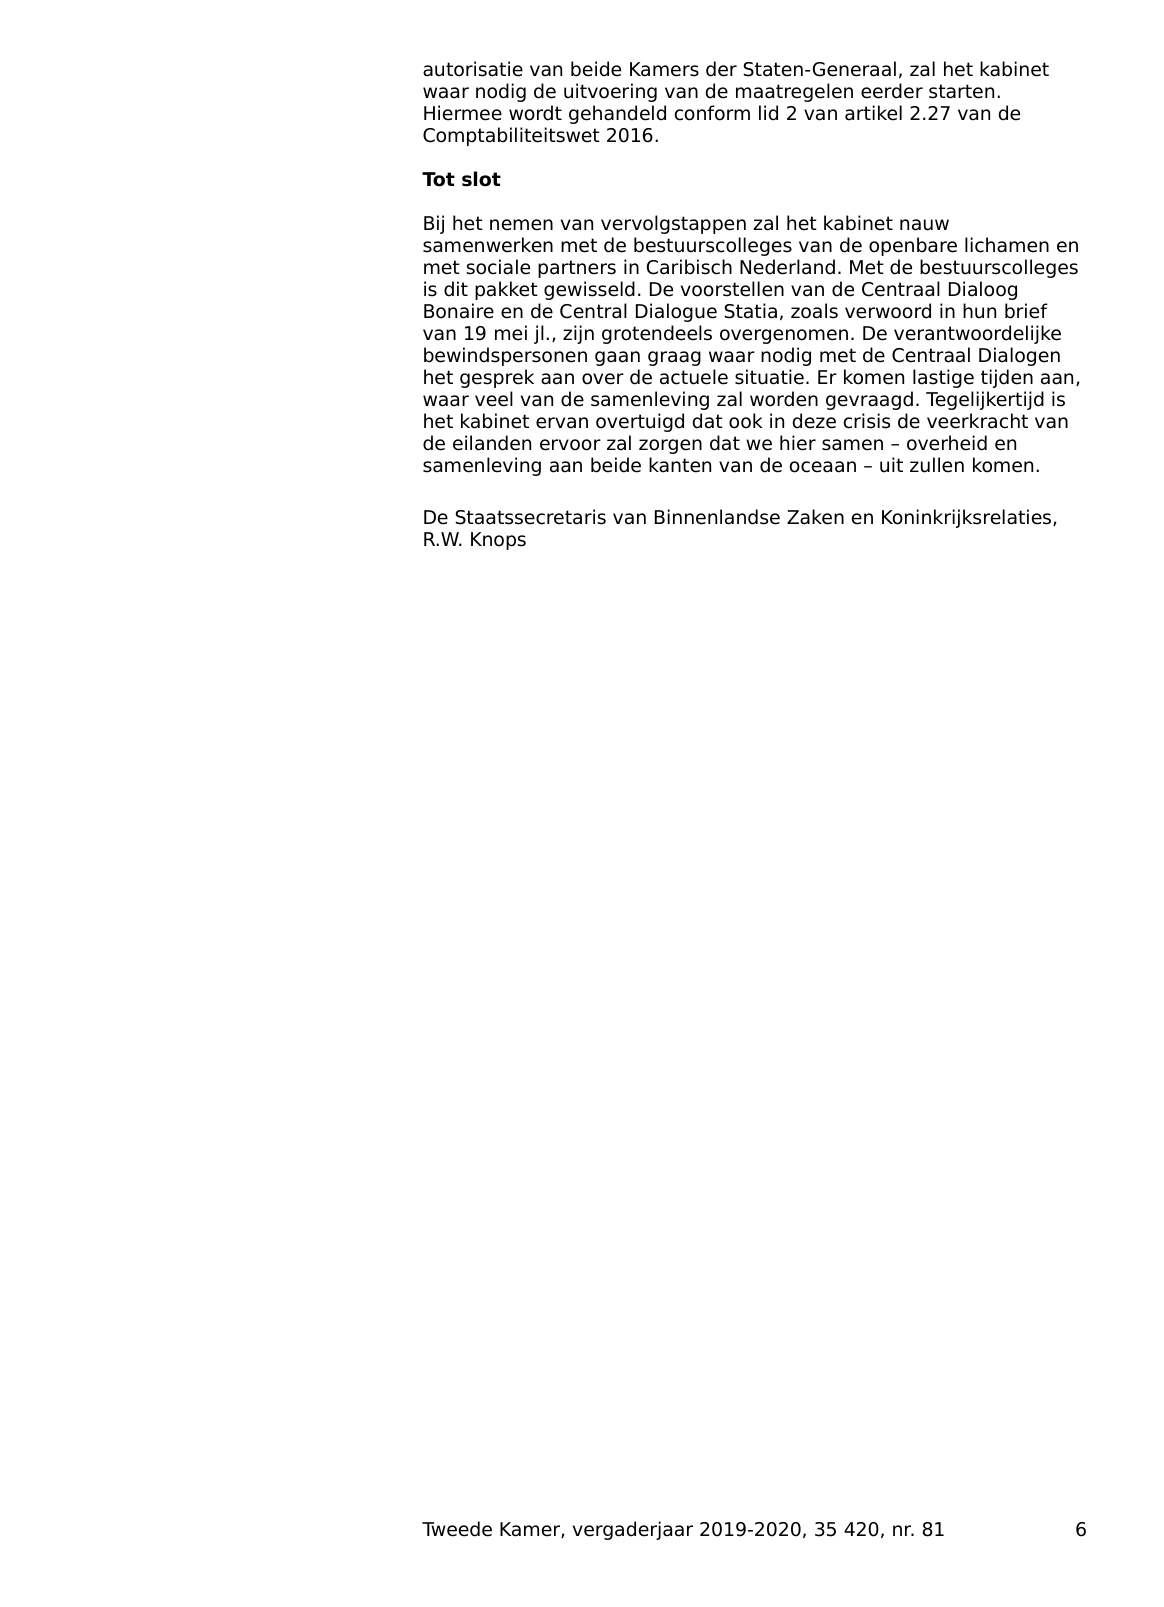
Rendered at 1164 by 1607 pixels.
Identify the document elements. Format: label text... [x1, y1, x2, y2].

text Bij het nemen van vervolgstappen zal het kabinet nauw samenwerken met de bestuurscolleges van de openbare lichamen en met sociale partners in Caribisch Nederland. Met de bestuurscolleges is dit pakket gewisseld. De voorstellen van de Centraal Dialoog Bonaire en de Central Dialogue Statia, zoals verwoord in hun brief van 19 mei jl., zijn grotendeels overgenomen. De verantwoordelijke bewindspersonen gaan graag waar nodig met de Centraal Dialogen het gesprek aan over de actuele situatie. Er komen lastige tijden aan, waar veel van de samenleving zal worden gevraagd. Tegelijkertijd is het kabinet ervan overtuigd dat ook in deze crisis de veerkracht van de eilanden ervoor zal zorgen dat we hier samen – overheid en samenleving aan beide kanten van de oceaan – uit zullen komen. [422, 213, 1087, 477]
text De Staatssecretaris van Binnenlandse Zaken en Koninkrijksrelaties, R.W. Knops [422, 507, 1087, 551]
text autorisatie van beide Kamers der Staten-Generaal, zal het kabinet waar nodig de uitvoering van de maatregelen eerder starten. Hiermee wordt gehandeld conform lid 2 van artikel 2.27 van de Comptabiliteitswet 2016. [422, 59, 1087, 147]
subtitle Tot slot [422, 169, 1087, 191]
